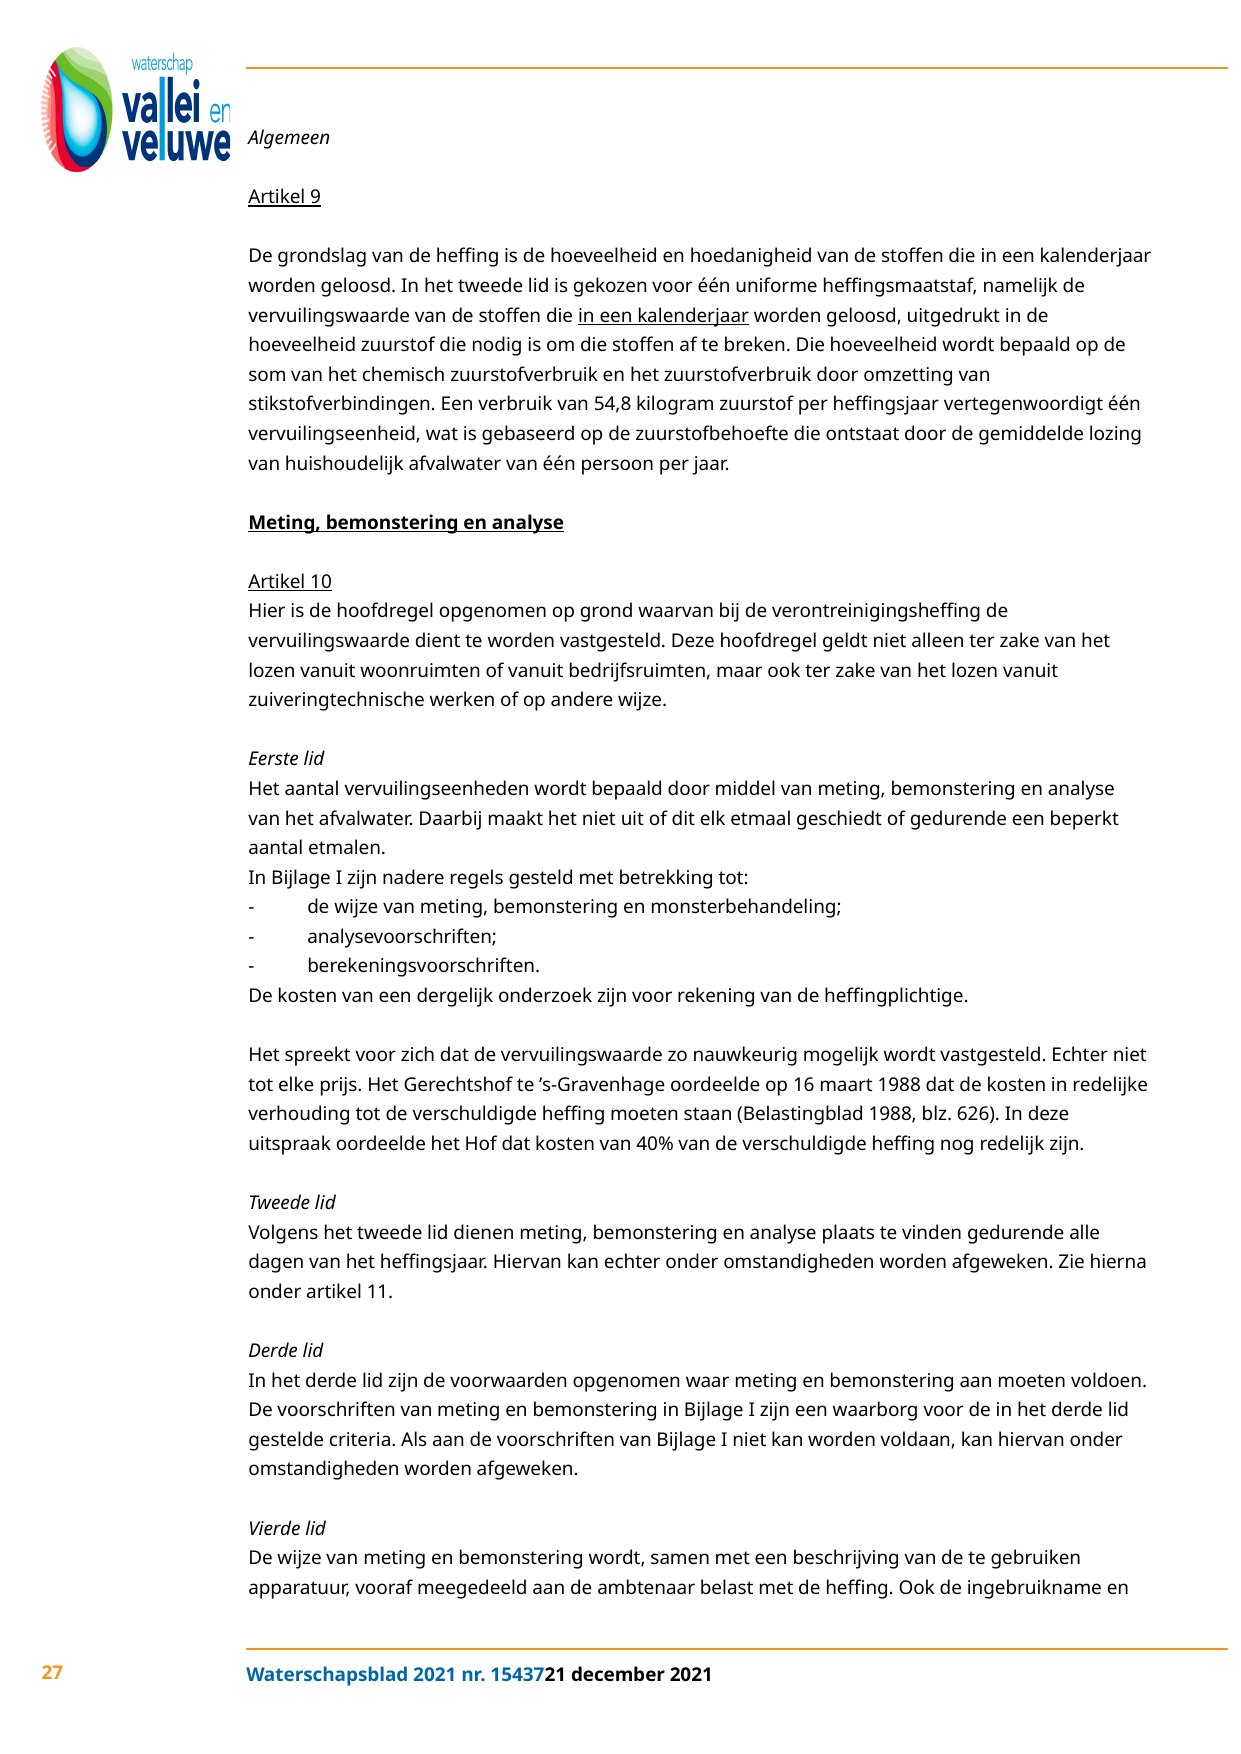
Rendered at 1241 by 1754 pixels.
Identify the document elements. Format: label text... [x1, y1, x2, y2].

text Meting, bemonstering en analyse [248, 509, 1152, 535]
list berekeningsvoorschriften. [248, 953, 1152, 978]
list analysevoorschriften; [248, 923, 1152, 949]
text Artikel 10 [248, 568, 1152, 594]
text In Bijlage I zijn nadere regels gesteld met betrekking tot: [248, 864, 1152, 890]
text De wijze van meting en bemonstering wordt, samen met een beschrijving van de te gebruiken apparatuur, vooraf meegedeeld aan de ambtenaar belast met de heffing. Ook de ingebruikname en [248, 1544, 1152, 1600]
picture [41, 47, 231, 172]
text Hier is de hoofdregel opgenomen op grond waarvan bij de verontreinigingsheffing de vervuilingswaarde dient te worden vastgesteld. Deze hoofdregel geldt niet alleen ter zake van het lozen vanuit woonruimten of vanuit bedrijfsruimten, maar ook ter zake van het lozen vanuit zuiveringtechnische werken of op andere wijze. [248, 598, 1152, 712]
text Artikel 9 [248, 183, 1152, 209]
text Eerste lid [248, 746, 1152, 771]
text Vierde lid [248, 1515, 1152, 1541]
text Het aantal vervuilingseenheden wordt bepaald door middel van meting, bemonstering en analyse van het afvalwater. Daarbij maakt het niet uit of dit elk etmaal geschiedt of gedurende een beperkt aantal etmalen. [248, 775, 1152, 860]
text Derde lid [248, 1337, 1152, 1363]
text In het derde lid zijn de voorwaarden opgenomen waar meting en bemonstering aan moeten voldoen. De voorschriften van meting en bemonstering in Bijlage I zijn een waarborg voor de in het derde lid gestelde criteria. Als aan de voorschriften van Bijlage I niet kan worden voldaan, kan hiervan onder omstandigheden worden afgeweken. [248, 1367, 1152, 1481]
text De grondslag van de heffing is de hoeveelheid en hoedanigheid van de stoffen die in een kalenderjaar worden geloosd. In het tweede lid is gekozen voor één uniforme heffingsmaatstaf, namelijk de vervuilingswaarde van de stoffen die in een kalenderjaar worden geloosd, uitgedrukt in de hoeveelheid zuurstof die nodig is om die stoffen af te breken. Die hoeveelheid wordt bepaald op de som van het chemisch zuurstofverbruik en het zuurstofverbruik door omzetting van stikstofverbindingen. Een verbruik van 54,8 kilogram zuurstof per heffingsjaar vertegenwoordigt één vervuilingseenheid, wat is gebaseerd op de zuurstofbehoefte die ontstaat door de gemiddelde lozing van huishoudelijk afvalwater van één persoon per jaar. [248, 243, 1152, 476]
list de wijze van meting, bemonstering en monsterbehandeling; [248, 893, 1152, 919]
text Volgens het tweede lid dienen meting, bemonstering en analyse plaats te vinden gedurende alle dagen van het heffingsjaar. Hiervan kan echter onder omstandigheden worden afgeweken. Zie hierna onder artikel 11. [248, 1219, 1152, 1304]
text De kosten van een dergelijk onderzoek zijn voor rekening van de heffingplichtige. [248, 982, 1152, 1008]
text Het spreekt voor zich dat de vervuilingswaarde zo nauwkeurig mogelijk wordt vastgesteld. Echter niet tot elke prijs. Het Gerechtshof te ’s-Gravenhage oordeelde op 16 maart 1988 dat de kosten in redelijke verhouding tot de verschuldigde heffing moeten staan (Belastingblad 1988, blz. 626). In deze uitspraak oordeelde het Hof dat kosten van 40% van de verschuldigde heffing nog redelijk zijn. [248, 1041, 1152, 1156]
text Algemeen [248, 124, 1152, 150]
text Tweede lid [248, 1189, 1152, 1215]
